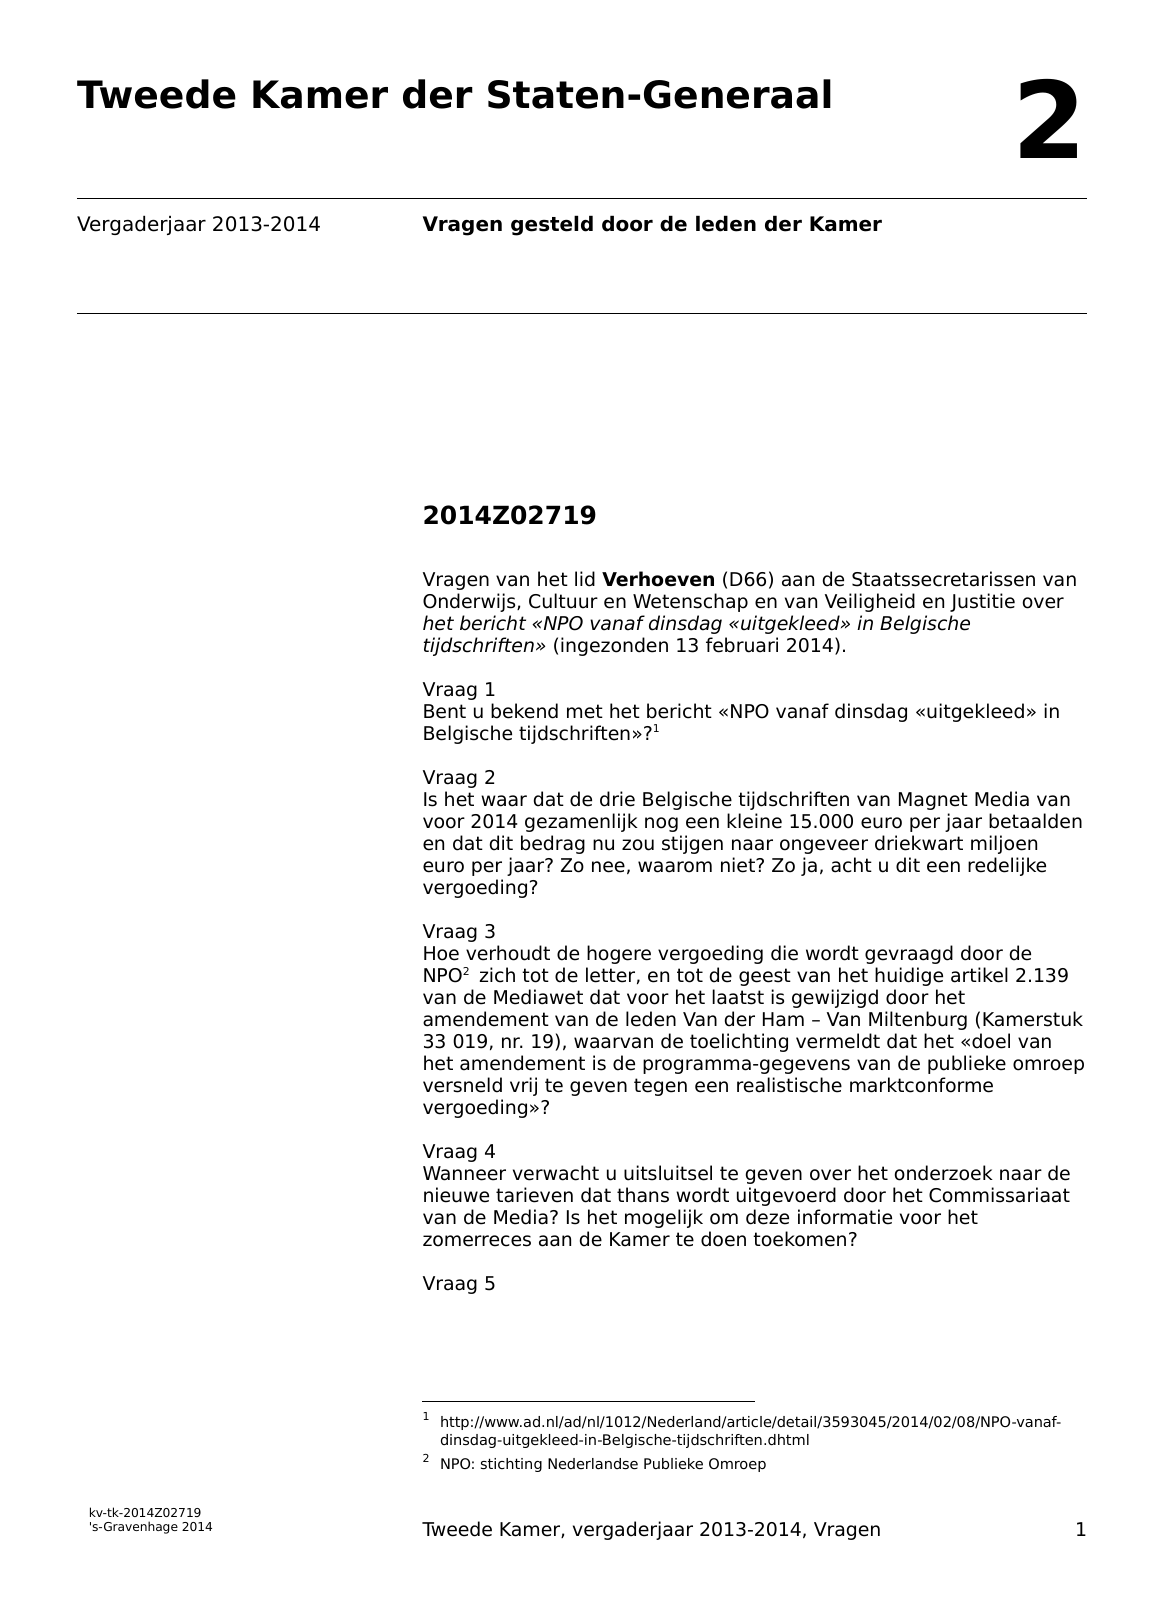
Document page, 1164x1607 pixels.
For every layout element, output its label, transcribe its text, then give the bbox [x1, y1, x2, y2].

text Vraag 2 [422, 767, 1087, 789]
text 's-Gravenhage 2014 [88, 1520, 323, 1534]
text Hoe verhoudt de hogere vergoeding die wordt gevraagd door de NPO zich tot de letter, en tot de geest van het huidige artikel 2.139 van de Mediawet dat voor het laatst is gewijzigd door het amendement van de leden Van der Ham – Van Miltenburg (Kamerstuk 33 019, nr. 19), waarvan de toelichting vermeldt dat het «doel van het amendement is de programma-gegevens van de publieke omroep versneld vrij te geven tegen een realistische marktconforme vergoeding»? [422, 943, 1087, 1119]
text Vraag 1 [422, 679, 1087, 701]
table_header Tweede Kamer der Staten-Generaal [77, 59, 886, 198]
table_cell Vergaderjaar 2013-2014 [77, 199, 422, 313]
text kv-tk-2014Z02719 [88, 1506, 323, 1520]
text Wanneer verwacht u uitsluitsel te geven over het onderzoek naar de nieuwe tarieven dat thans wordt uitgevoerd door het Commissariaat van de Media? Is het mogelijk om deze informatie voor het zomerreces aan de Kamer te doen toekomen? [422, 1163, 1087, 1251]
text Vraag 5 [422, 1273, 1087, 1295]
text 2014Z02719 [422, 501, 1087, 531]
text Is het waar dat de drie Belgische tijdschriften van Magnet Media van voor 2014 gezamenlijk nog een kleine 15.000 euro per jaar betaalden en dat dit bedrag nu zou stijgen naar ongeveer driekwart miljoen euro per jaar? Zo nee, waarom niet? Zo ja, acht u dit een redelijke vergoeding? [422, 789, 1087, 899]
table_header 2 [886, 59, 1087, 198]
table_cell Vragen gesteld door de leden der Kamer [422, 199, 1087, 313]
text Vraag 3 [422, 921, 1087, 943]
text http://www.ad.nl/ad/nl/1012/Nederland/article/detail/3593045/2014/02/08/NPO-vanaf-dinsdag-uitgekleed-in-Belgische-tijdschriften.dhtml [422, 1410, 1087, 1449]
text NPO: stichting Nederlandse Publieke Omroep [422, 1452, 1087, 1474]
text Vragen van het lid Verhoeven (D66) aan de Staatssecretarissen van Onderwijs, Cultuur en Wetenschap en van Veiligheid en Justitie over het bericht «NPO vanaf dinsdag «uitgekleed» in Belgische tijdschriften» (ingezonden 13 februari 2014). [422, 569, 1087, 657]
text Vraag 4 [422, 1141, 1087, 1163]
text Bent u bekend met het bericht «NPO vanaf dinsdag «uitgekleed» in Belgische tijdschriften»? [422, 701, 1087, 745]
